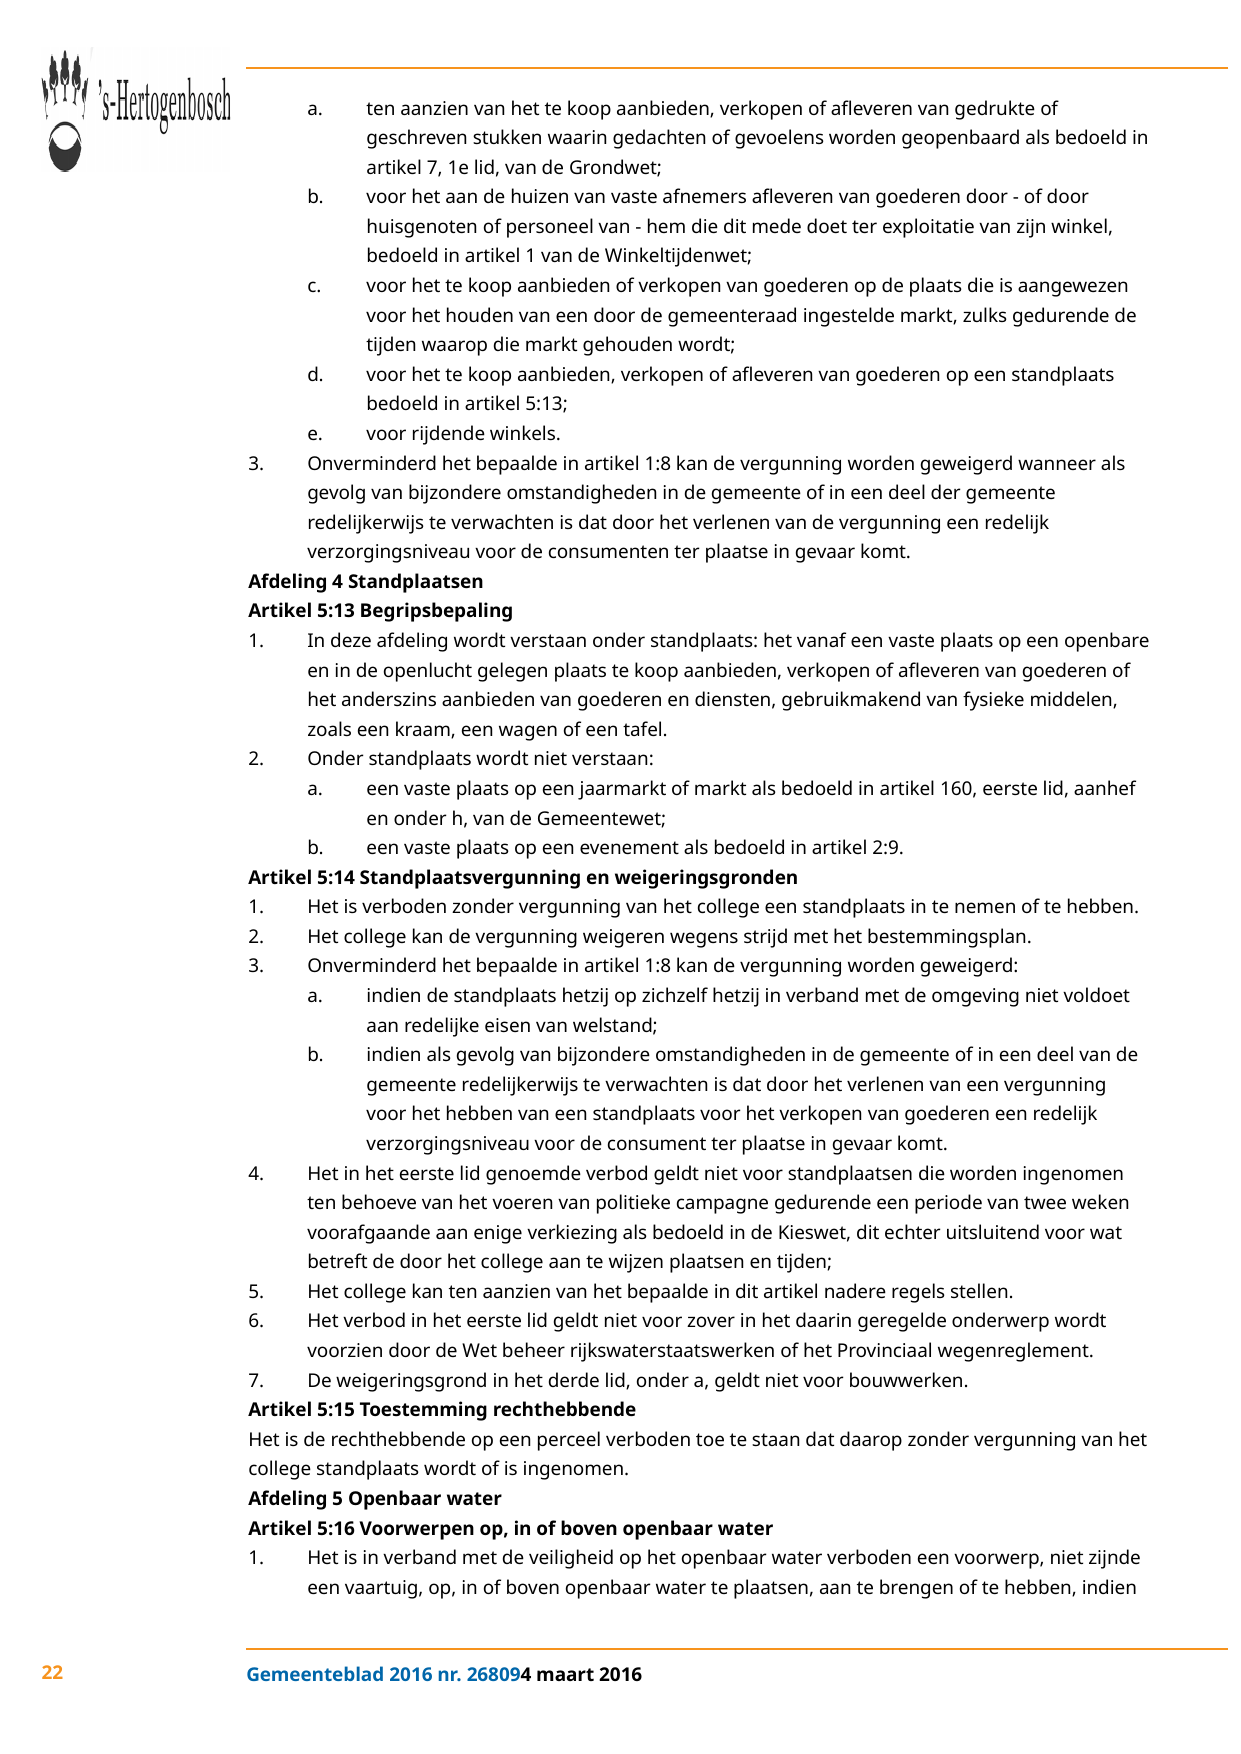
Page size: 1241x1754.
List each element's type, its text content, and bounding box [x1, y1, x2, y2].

list voor het te koop aanbieden, verkopen of afleveren van goederen op een standplaats bedoeld in artikel 5:13; [307, 361, 1152, 416]
list In deze afdeling wordt verstaan onder standplaats: het vanaf een vaste plaats op een openbare en in de openlucht gelegen plaats te koop aanbieden, verkopen of afleveren van goederen of het anderszins aanbieden van goederen en diensten, gebruikmakend van fysieke middelen, zoals een kraam, een wagen of een tafel. [248, 627, 1152, 742]
list een vaste plaats op een jaarmarkt of markt als bedoeld in artikel 160, eerste lid, aanhef en onder h, van de Gemeentewet; [307, 775, 1152, 831]
text Het is de rechthebbende op een perceel verboden toe te staan dat daarop zonder vergunning van het college standplaats wordt of is ingenomen. [248, 1426, 1152, 1481]
list Het college kan de vergunning weigeren wegens strijd met het bestemmingsplan. [248, 923, 1152, 949]
list Het in het eerste lid genoemde verbod geldt niet voor standplaatsen die worden ingenomen ten behoeve van het voeren van politieke campagne gedurende een periode van twee weken voorafgaande aan enige verkiezing als bedoeld in de Kieswet, dit echter uitsluitend voor wat betreft de door het college aan te wijzen plaatsen en tijden; [248, 1160, 1152, 1274]
list voor het aan de huizen van vaste afnemers afleveren van goederen door - of door huisgenoten of personeel van - hem die dit mede doet ter exploitatie van zijn winkel, bedoeld in artikel 1 van de Winkeltijdenwet; [307, 183, 1152, 268]
list Het college kan ten aanzien van het bepaalde in dit artikel nadere regels stellen. [248, 1278, 1152, 1304]
list voor het te koop aanbieden of verkopen van goederen op de plaats die is aangewezen voor het houden van een door de gemeenteraad ingestelde markt, zulks gedurende de tijden waarop die markt gehouden wordt; [307, 272, 1152, 357]
text Afdeling 4 Standplaatsen [248, 568, 1152, 594]
list De weigeringsgrond in het derde lid, onder a, geldt niet voor bouwwerken. [248, 1367, 1152, 1393]
text Artikel 5:16 Voorwerpen op, in of boven openbaar water [248, 1515, 1152, 1541]
list indien als gevolg van bijzondere omstandigheden in de gemeente of in een deel van de gemeente redelijkerwijs te verwachten is dat door het verlenen van een vergunning voor het hebben van een standplaats voor het verkopen van goederen een redelijk verzorgingsniveau voor de consument ter plaatse in gevaar komt. [307, 1041, 1152, 1156]
text Afdeling 5 Openbaar water [248, 1485, 1152, 1511]
list Onverminderd het bepaalde in artikel 1:8 kan de vergunning worden geweigerd wanneer als gevolg van bijzondere omstandigheden in de gemeente of in een deel der gemeente redelijkerwijs te verwachten is dat door het verlenen van de vergunning een redelijk verzorgingsniveau voor de consumenten ter plaatse in gevaar komt. [248, 450, 1152, 564]
list ten aanzien van het te koop aanbieden, verkopen of afleveren van gedrukte of geschreven stukken waarin gedachten of gevoelens worden geopenbaard als bedoeld in artikel 7, 1e lid, van de Grondwet; [307, 95, 1152, 180]
list Onverminderd het bepaalde in artikel 1:8 kan de vergunning worden geweigerd: [248, 953, 1152, 978]
text Artikel 5:13 Begripsbepaling [248, 598, 1152, 623]
list Het is verboden zonder vergunning van het college een standplaats in te nemen of te hebben. [248, 893, 1152, 919]
list indien de standplaats hetzij op zichzelf hetzij in verband met de omgeving niet voldoet aan redelijke eisen van welstand; [307, 982, 1152, 1038]
list Het is in verband met de veiligheid op het openbaar water verboden een voorwerp, niet zijnde een vaartuig, op, in of boven openbaar water te plaatsen, aan te brengen of te hebben, indien [248, 1544, 1152, 1600]
list voor rijdende winkels. [307, 420, 1152, 446]
list Onder standplaats wordt niet verstaan: [248, 746, 1152, 771]
picture [41, 47, 231, 172]
list Het verbod in het eerste lid geldt niet voor zover in het daarin geregelde onderwerp wordt voorzien door de Wet beheer rijkswaterstaatswerken of het Provinciaal wegenreglement. [248, 1308, 1152, 1363]
text Artikel 5:14 Standplaatsvergunning en weigeringsgronden [248, 864, 1152, 890]
text Artikel 5:15 Toestemming rechthebbende [248, 1396, 1152, 1422]
list een vaste plaats op een evenement als bedoeld in artikel 2:9. [307, 834, 1152, 860]
